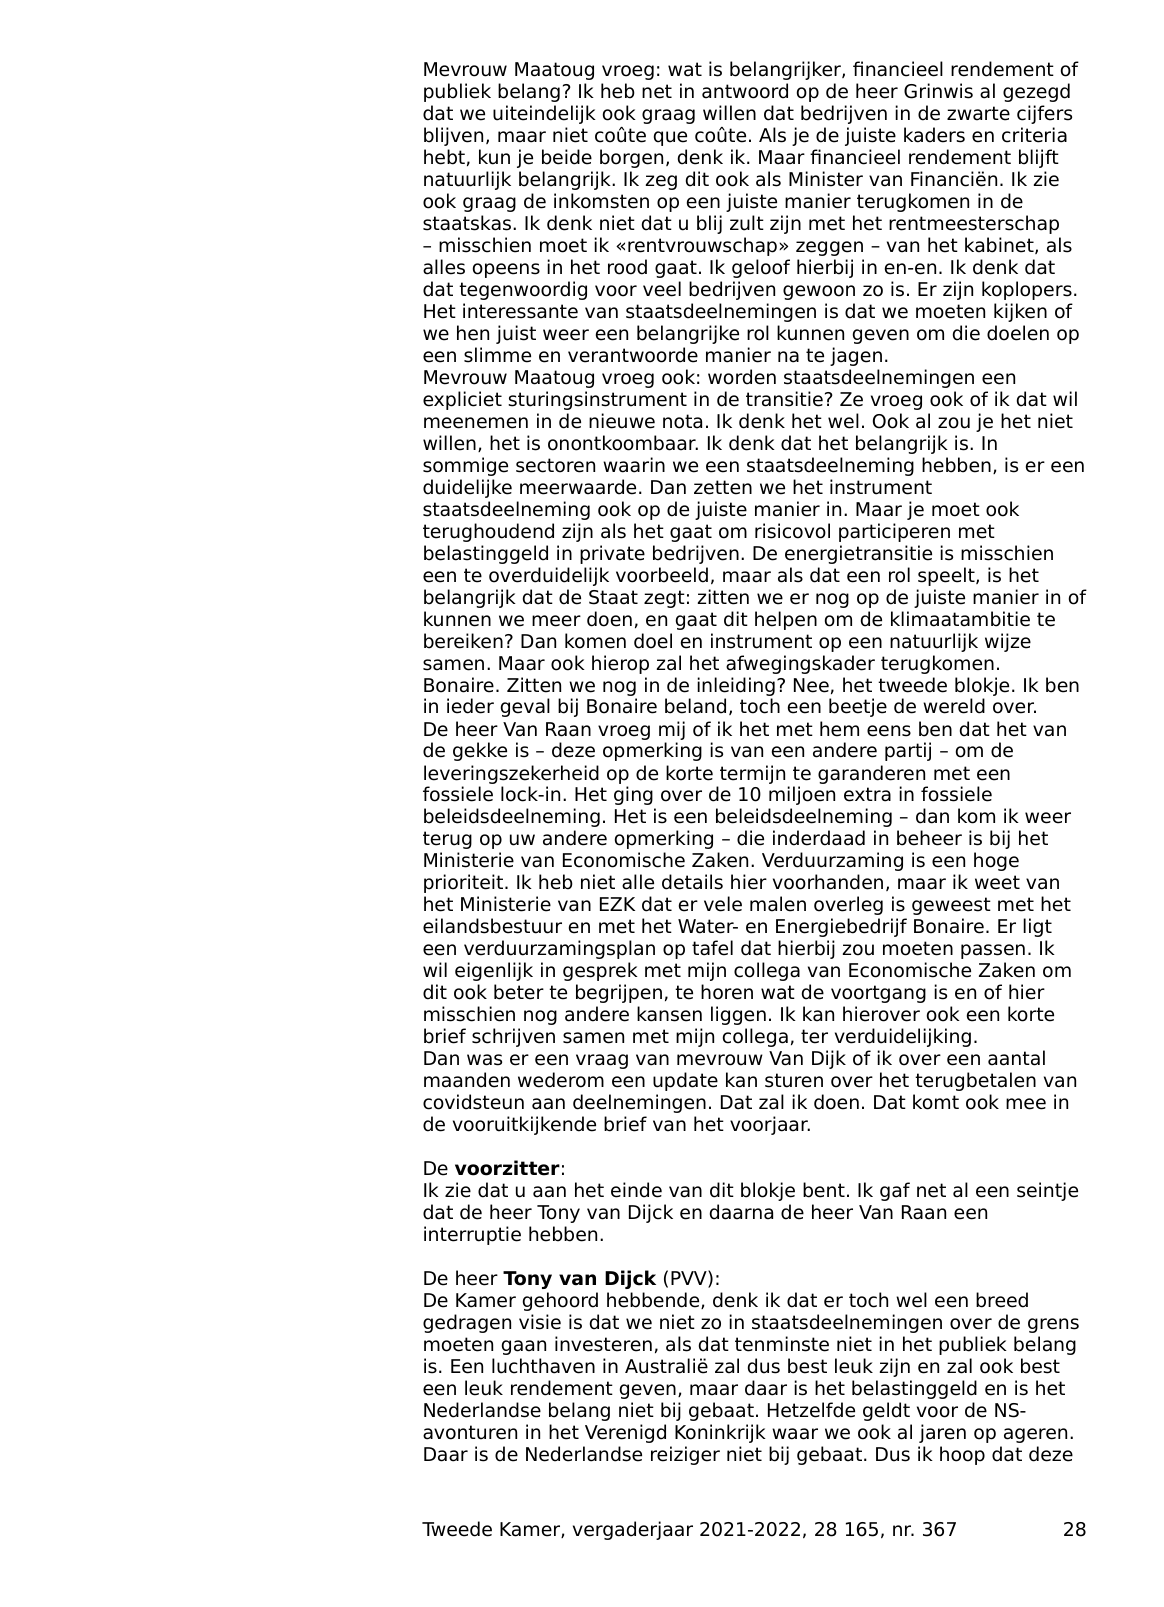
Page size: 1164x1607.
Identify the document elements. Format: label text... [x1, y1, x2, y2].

text Ik zie dat u aan het einde van dit blokje bent. Ik gaf net al een seintje dat de heer Tony van Dijck en daarna de heer Van Raan een interruptie hebben. [422, 1180, 1087, 1246]
text Mevrouw Maatoug vroeg ook: worden staatsdeelnemingen een expliciet sturingsinstrument in de transitie? Ze vroeg ook of ik dat wil meenemen in de nieuwe nota. Ik denk het wel. Ook al zou je het niet willen, het is onontkoombaar. Ik denk dat het belangrijk is. In sommige sectoren waarin we een staatsdeelneming hebben, is er een duidelijke meerwaarde. Dan zetten we het instrument staatsdeelneming ook op de juiste manier in. Maar je moet ook terughoudend zijn als het gaat om risicovol participeren met belastinggeld in private bedrijven. De energietransitie is misschien een te overduidelijk voorbeeld, maar als dat een rol speelt, is het belangrijk dat de Staat zegt: zitten we er nog op de juiste manier in of kunnen we meer doen, en gaat dit helpen om de klimaatambitie te bereiken? Dan komen doel en instrument op een natuurlijk wijze samen. Maar ook hierop zal het afwegingskader terugkomen. [422, 367, 1087, 674]
text De heer Tony van Dijck (PVV): [422, 1268, 1087, 1290]
text Bonaire. Zitten we nog in de inleiding? Nee, het tweede blokje. Ik ben in ieder geval bij Bonaire beland, toch een beetje de wereld over. [422, 674, 1087, 718]
text De heer Van Raan vroeg mij of ik het met hem eens ben dat het van de gekke is – deze opmerking is van een andere partij – om de leveringszekerheid op de korte termijn te garanderen met een fossiele lock-in. Het ging over de 10 miljoen extra in fossiele beleidsdeelneming. Het is een beleidsdeelneming – dan kom ik weer terug op uw andere opmerking – die inderdaad in beheer is bij het Ministerie van Economische Zaken. Verduurzaming is een hoge prioriteit. Ik heb niet alle details hier voorhanden, maar ik weet van het Ministerie van EZK dat er vele malen overleg is geweest met het eilandsbestuur en met het Water- en Energiebedrijf Bonaire. Er ligt een verduurzamingsplan op tafel dat hierbij zou moeten passen. Ik wil eigenlijk in gesprek met mijn collega van Economische Zaken om dit ook beter te begrijpen, te horen wat de voortgang is en of hier misschien nog andere kansen liggen. Ik kan hierover ook een korte brief schrijven samen met mijn collega, ter verduidelijking. [422, 718, 1087, 1048]
text De voorzitter: [422, 1158, 1087, 1180]
text De Kamer gehoord hebbende, denk ik dat er toch wel een breed gedragen visie is dat we niet zo in staatsdeelnemingen over de grens moeten gaan investeren, als dat tenminste niet in het publiek belang is. Een luchthaven in Australië zal dus best leuk zijn en zal ook best een leuk rendement geven, maar daar is het belastinggeld en is het Nederlandse belang niet bij gebaat. Hetzelfde geldt voor de NS-avonturen in het Verenigd Koninkrijk waar we ook al jaren op ageren. Daar is de Nederlandse reiziger niet bij gebaat. Dus ik hoop dat deze [422, 1290, 1087, 1466]
text Dan was er een vraag van mevrouw Van Dijk of ik over een aantal maanden wederom een update kan sturen over het terugbetalen van covidsteun aan deelnemingen. Dat zal ik doen. Dat komt ook mee in de vooruitkijkende brief van het voorjaar. [422, 1048, 1087, 1136]
text Mevrouw Maatoug vroeg: wat is belangrijker, financieel rendement of publiek belang? Ik heb net in antwoord op de heer Grinwis al gezegd dat we uiteindelijk ook graag willen dat bedrijven in de zwarte cijfers blijven, maar niet coûte que coûte. Als je de juiste kaders en criteria hebt, kun je beide borgen, denk ik. Maar financieel rendement blijft natuurlijk belangrijk. Ik zeg dit ook als Minister van Financiën. Ik zie ook graag de inkomsten op een juiste manier terugkomen in de staatskas. Ik denk niet dat u blij zult zijn met het rentmeesterschap – misschien moet ik «rentvrouwschap» zeggen – van het kabinet, als alles opeens in het rood gaat. Ik geloof hierbij in en-en. Ik denk dat dat tegenwoordig voor veel bedrijven gewoon zo is. Er zijn koplopers. Het interessante van staatsdeelnemingen is dat we moeten kijken of we hen juist weer een belangrijke rol kunnen geven om die doelen op een slimme en verantwoorde manier na te jagen. [422, 59, 1087, 367]
